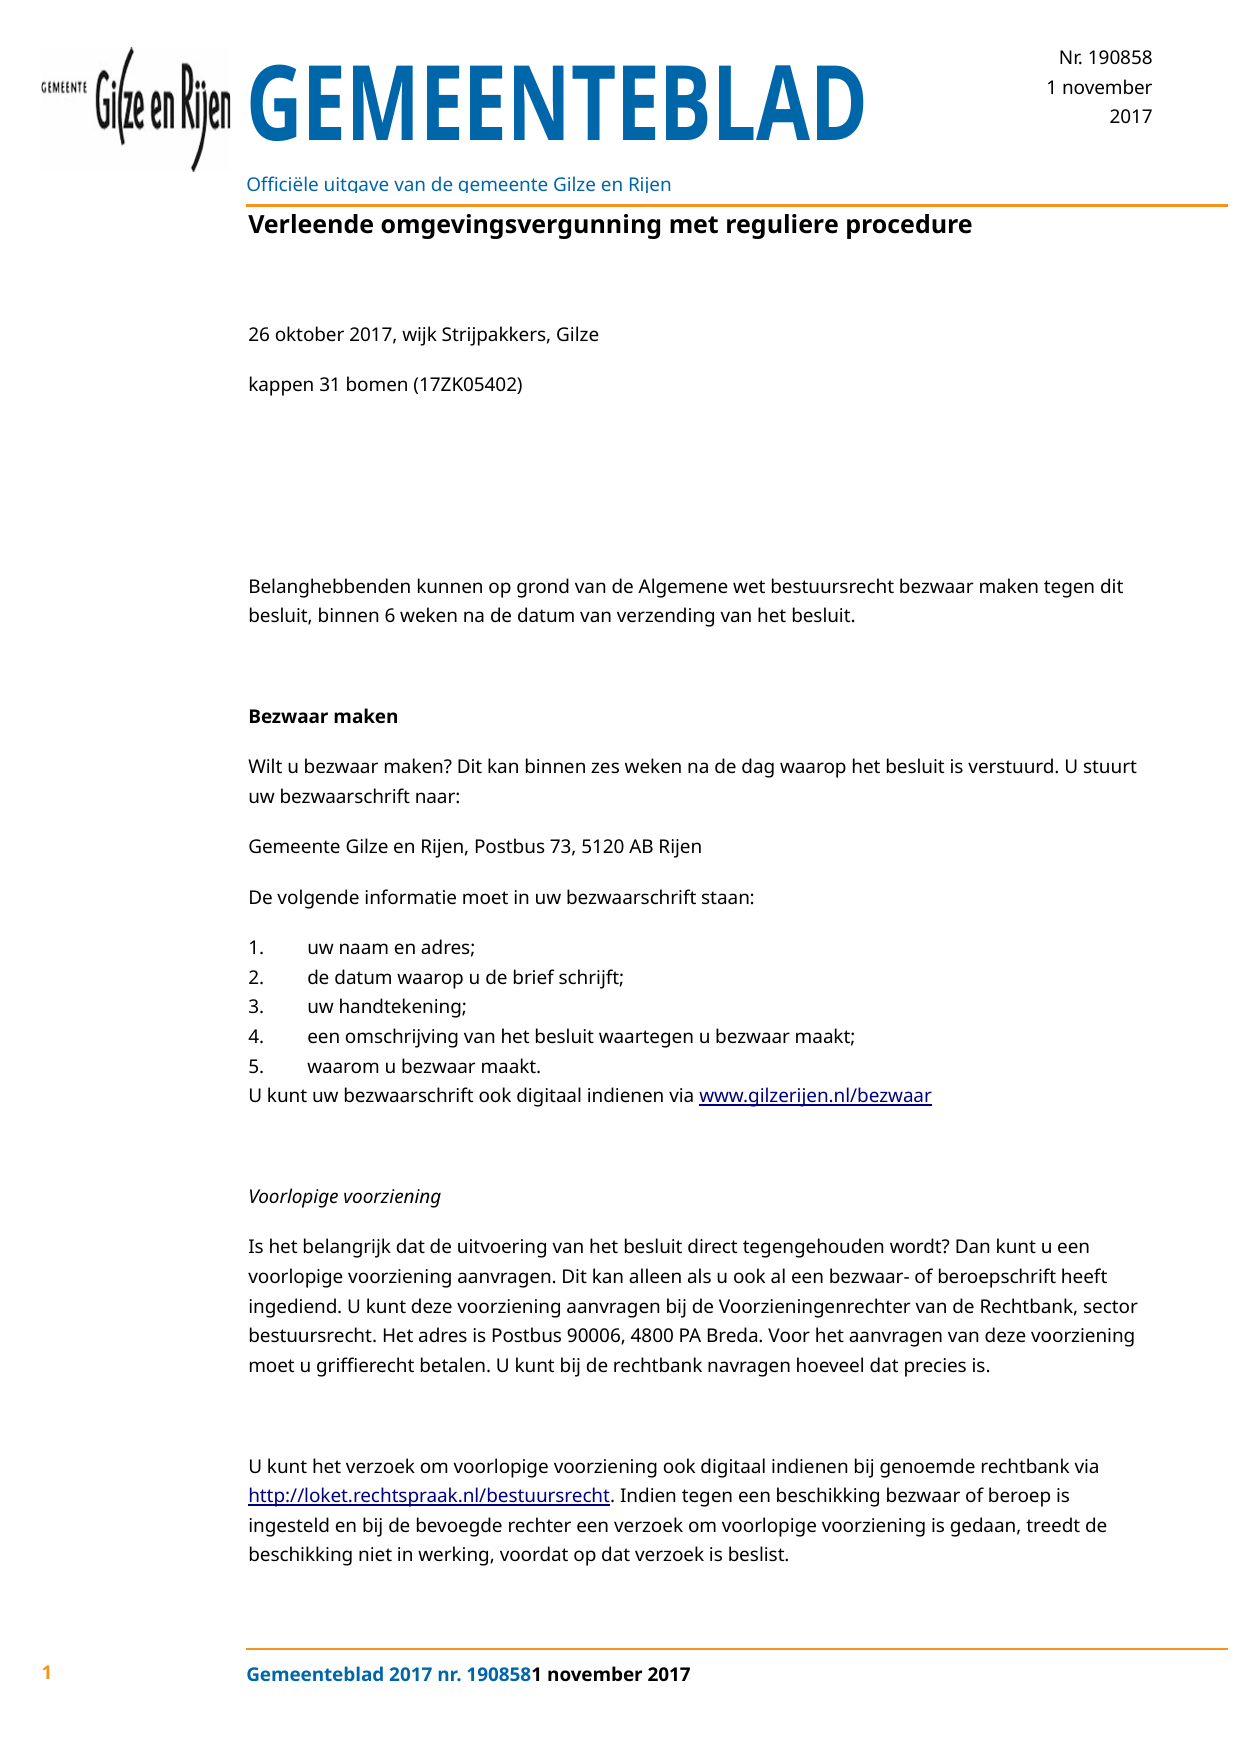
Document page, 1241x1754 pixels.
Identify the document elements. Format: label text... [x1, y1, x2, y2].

text Wilt u bezwaar maken? Dit kan binnen zes weken na de dag waarop het besluit is verstuurd. U stuurt uw bezwaarschrift naar: [248, 754, 1152, 809]
picture [41, 47, 231, 172]
text Gemeente Gilze en Rijen, Postbus 73, 5120 AB Rijen [248, 834, 1152, 859]
text Bezwaar maken [248, 703, 1152, 729]
text U kunt het verzoek om voorlopige voorziening ook digitaal indienen bij genoemde rechtbank via http://loket.rechtspraak.nl/bestuursrecht. Indien tegen een beschikking bezwaar of beroep is ingesteld en bij de bevoegde rechter een verzoek om voorlopige voorziening is gedaan, treedt de beschikking niet in werking, voordat op dat verzoek is beslist. [248, 1453, 1152, 1567]
text Voorlopige voorziening [248, 1183, 1152, 1209]
text De volgende informatie moet in uw bezwaarschrift staan: [248, 884, 1152, 910]
list waarom u bezwaar maakt. [248, 1053, 1152, 1078]
text Belanghebbenden kunnen op grond van de Algemene wet bestuursrecht bezwaar maken tegen dit besluit, binnen 6 weken na de datum van verzending van het besluit. [248, 573, 1152, 628]
text kappen 31 bomen (17ZK05402) [248, 371, 1152, 397]
text 26 oktober 2017, wijk Strijpakkers, Gilze [248, 321, 1152, 346]
list een omschrijving van het besluit waartegen u bezwaar maakt; [248, 1023, 1152, 1049]
list de datum waarop u de brief schrijft; [248, 964, 1152, 990]
list uw handtekening; [248, 994, 1152, 1019]
list uw naam en adres; [248, 934, 1152, 960]
text U kunt uw bezwaarschrift ook digitaal indienen via www.gilzerijen.nl/bezwaar [248, 1082, 1152, 1108]
text Is het belangrijk dat de uitvoering van het besluit direct tegengehouden wordt? Dan kunt u een voorlopige voorziening aanvragen. Dit kan alleen als u ook al een bezwaar- of beroepschrift heeft ingediend. U kunt deze voorziening aanvragen bij de Voorzieningenrechter van de Rechtbank, sector bestuursrecht. Het adres is Postbus 90006, 4800 PA Breda. Voor het aanvragen van deze voorziening moet u griffierecht betalen. U kunt bij de rechtbank navragen hoeveel dat precies is. [248, 1234, 1152, 1378]
text Verleende omgevingsvergunning met reguliere procedure [248, 207, 1152, 241]
